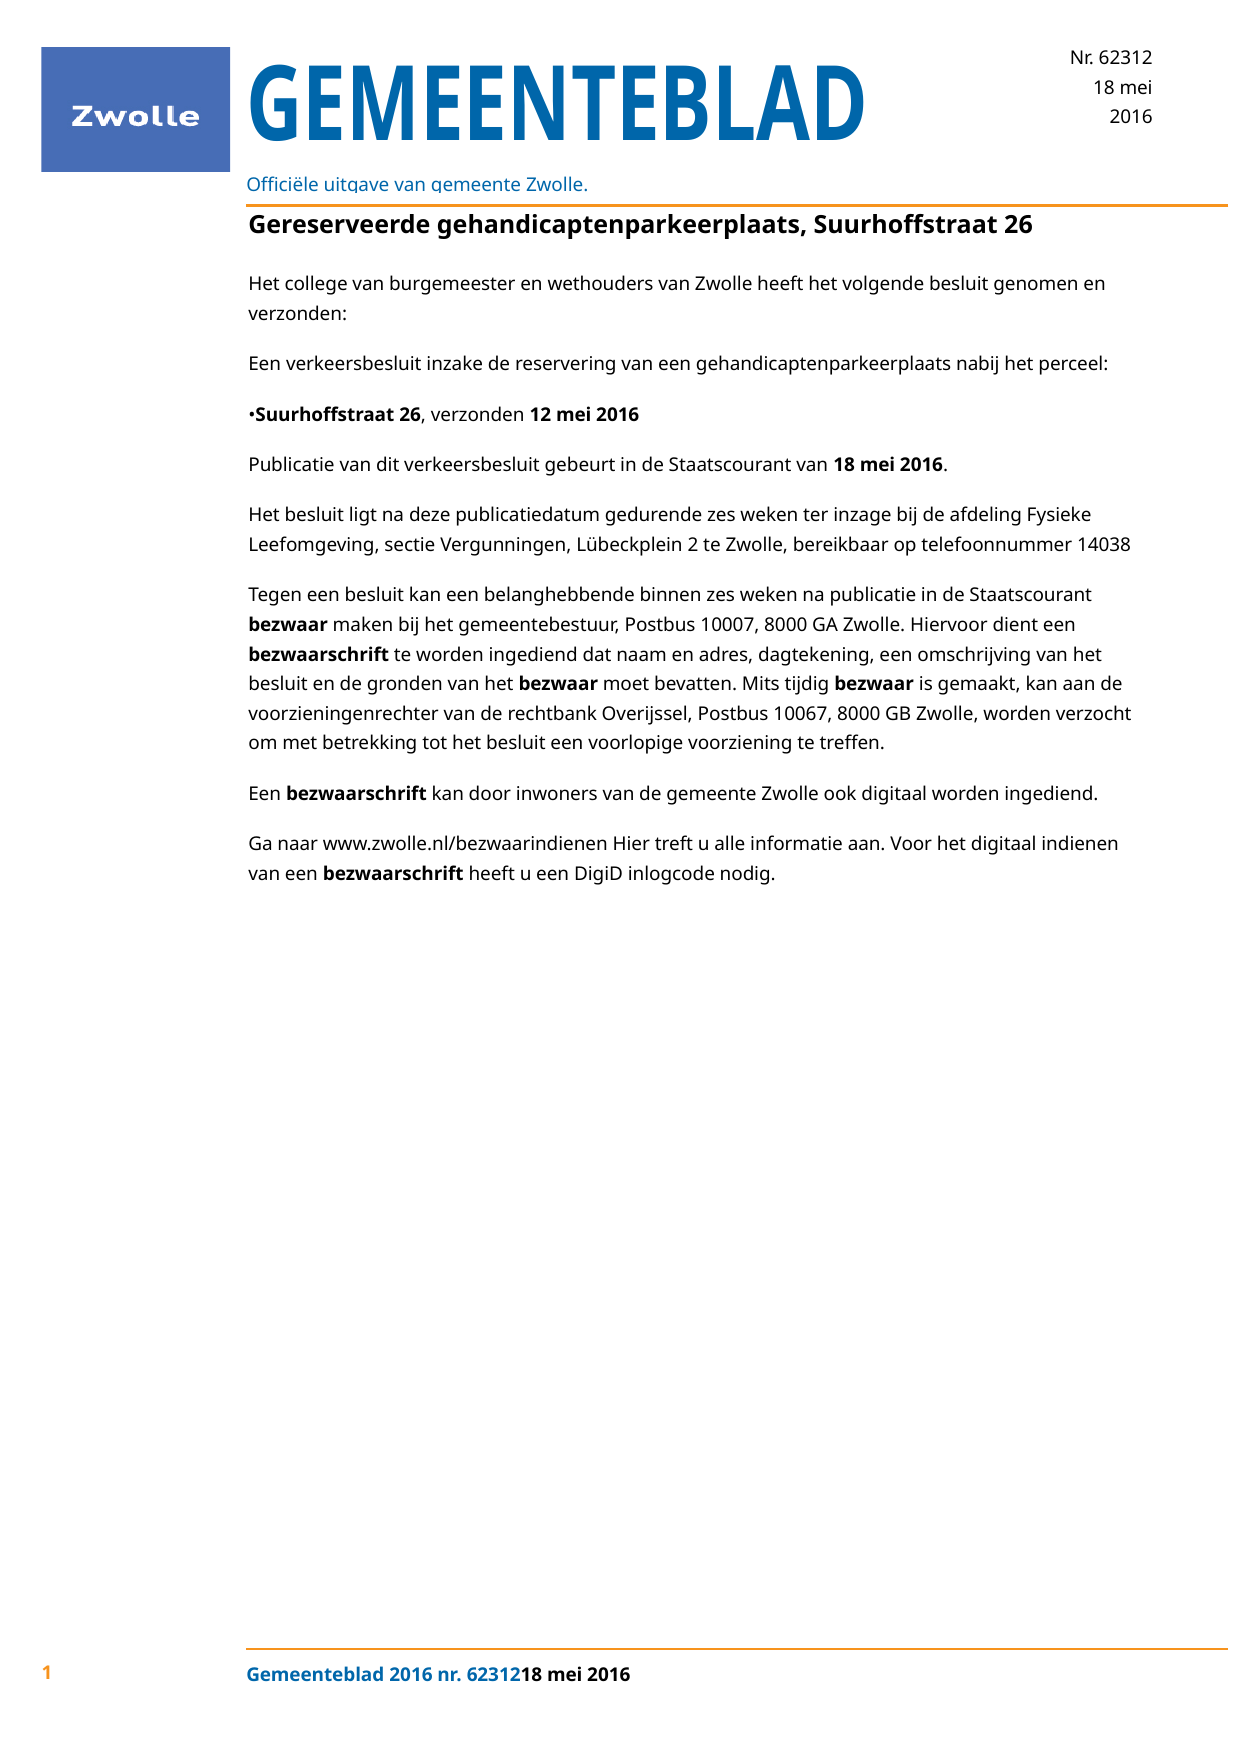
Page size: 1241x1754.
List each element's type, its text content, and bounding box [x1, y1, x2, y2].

picture [41, 47, 231, 172]
text Publicatie van dit verkeersbesluit gebeurt in de Staatscourant van 18 mei 2016. [248, 451, 1152, 477]
text Het college van burgemeester en wethouders van Zwolle heeft het volgende besluit genomen en verzonden: [248, 270, 1152, 326]
text Een verkeersbesluit inzake de reservering van een gehandicaptenparkeerplaats nabij het perceel: [248, 350, 1152, 376]
text Tegen een besluit kan een belanghebbende binnen zes weken na publicatie in de Staatscourant bezwaar maken bij het gemeentebestuur, Postbus 10007, 8000 GA Zwolle. Hiervoor dient een bezwaarschrift te worden ingediend dat naam en adres, dagtekening, een omschrijving van het besluit en de gronden van het bezwaar moet bevatten. Mits tijdig bezwaar is gemaakt, kan aan de voorzieningenrechter van de rechtbank Overijssel, Postbus 10067, 8000 GB Zwolle, worden verzocht om met betrekking tot het besluit een voorlopige voorziening te treffen. [248, 582, 1152, 755]
text •Suurhoffstraat 26, verzonden 12 mei 2016 [248, 401, 1152, 426]
text Ga naar www.zwolle.nl/bezwaarindienen Hier treft u alle informatie aan. Voor het digitaal indienen van een bezwaarschrift heeft u een DigiD inlogcode nodig. [248, 830, 1152, 886]
text Het besluit ligt na deze publicatiedatum gedurende zes weken ter inzage bij de afdeling Fysieke Leefomgeving, sectie Vergunningen, Lübeckplein 2 te Zwolle, bereikbaar op telefoonnummer 14038 [248, 502, 1152, 557]
text Gereserveerde gehandicaptenparkeerplaats, Suurhoffstraat 26 [248, 207, 1152, 241]
text Een bezwaarschrift kan door inwoners van de gemeente Zwolle ook digitaal worden ingediend. [248, 780, 1152, 806]
